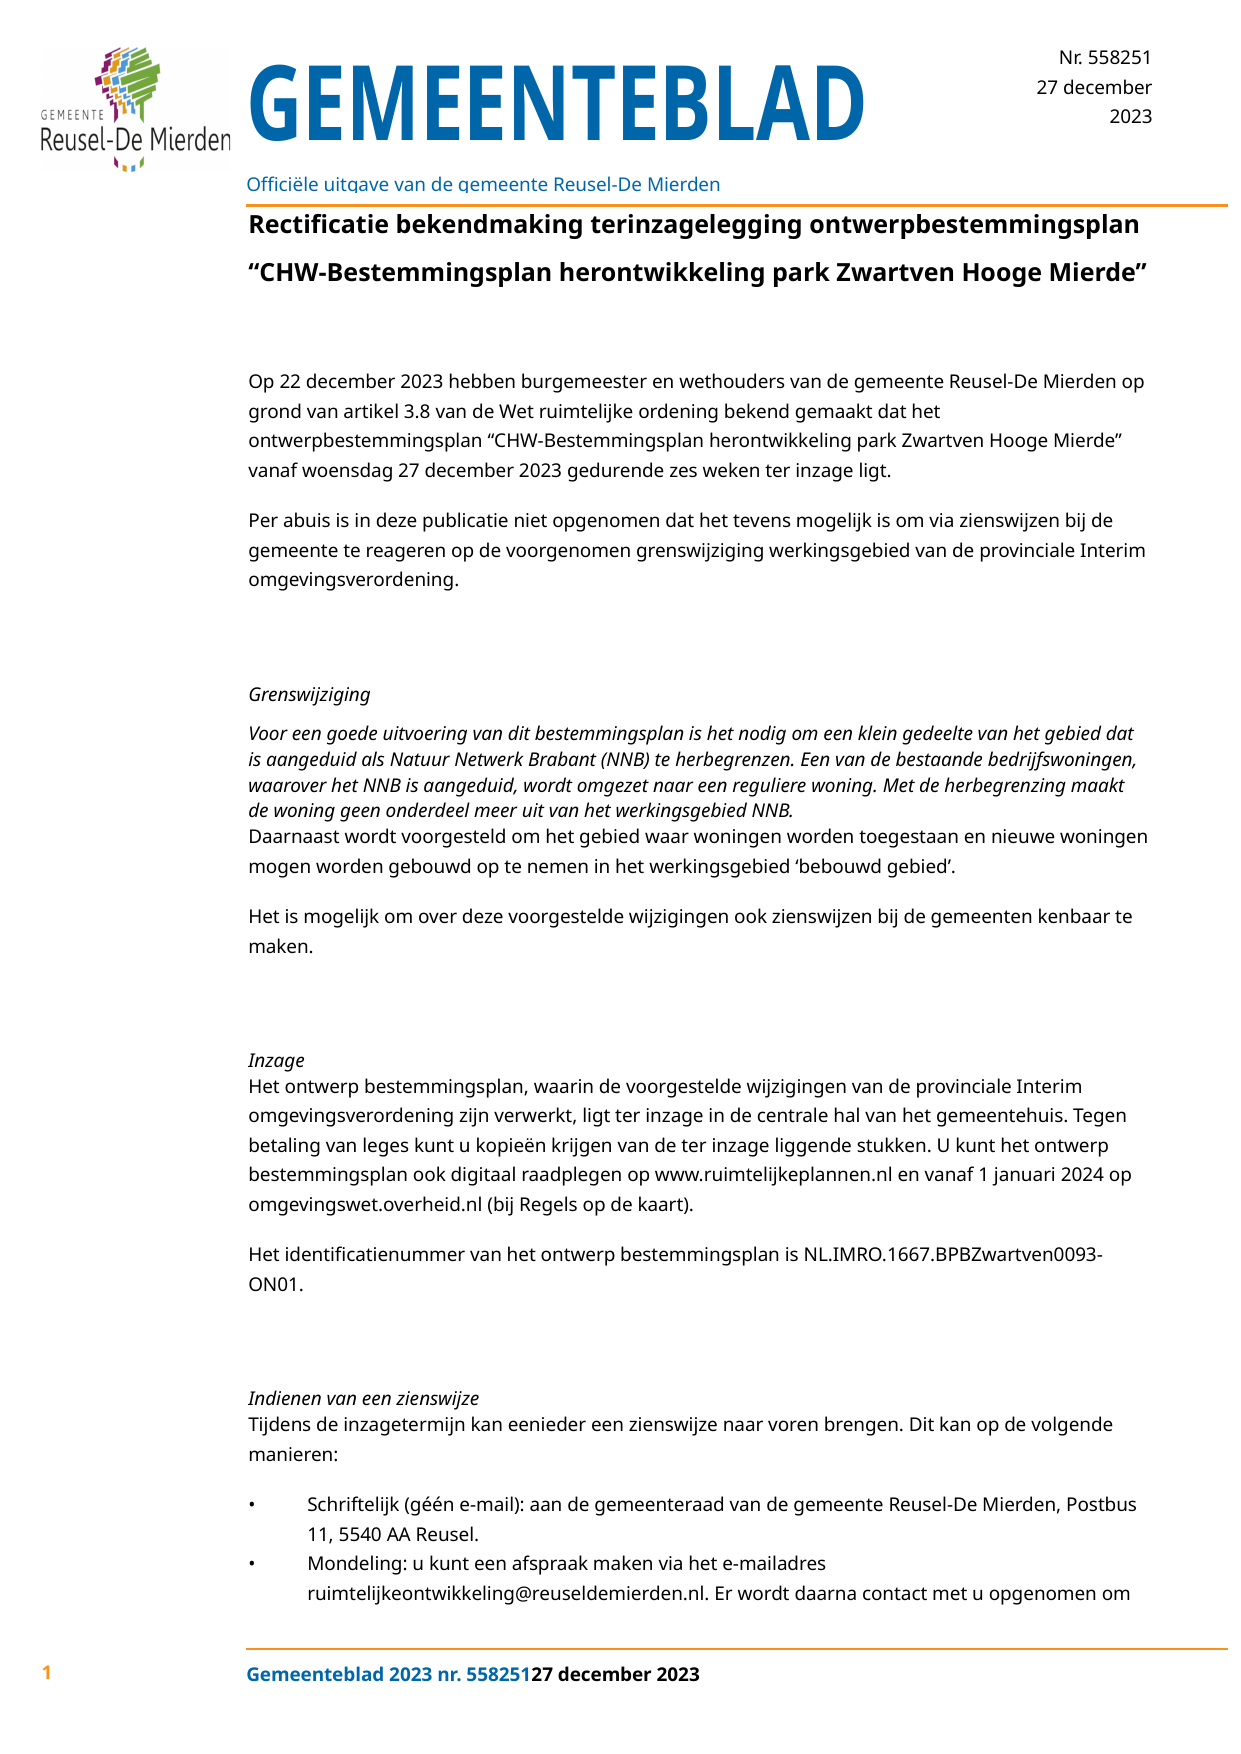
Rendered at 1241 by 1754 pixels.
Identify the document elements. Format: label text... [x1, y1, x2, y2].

list Mondeling: u kunt een afspraak maken via het e-mailadres ruimtelijkeontwikkeling@reuseldemierden.nl. Er wordt daarna contact met u opgenomen om [248, 1551, 1152, 1606]
picture [41, 47, 231, 172]
text Het is mogelijk om over deze voorgestelde wijzigingen ook zienswijzen bij de gemeenten kenbaar te maken. [248, 903, 1152, 958]
text Tijdens de inzagetermijn kan eenieder een zienswijze naar voren brengen. Dit kan op de volgende manieren: [248, 1411, 1152, 1467]
text Daarnaast wordt voorgesteld om het gebied waar woningen worden toegestaan en nieuwe woningen mogen worden gebouwd op te nemen in het werkingsgebied ‘bebouwd gebied’. [248, 823, 1152, 878]
text Rectificatie bekendmaking terinzagelegging ontwerpbestemmingsplan “CHW-Bestemmingsplan herontwikkeling park Zwartven Hooge Mierde” [248, 207, 1152, 288]
text Per abuis is in deze publicatie niet opgenomen dat het tevens mogelijk is om via zienswijzen bij de gemeente te reageren op de voorgenomen grenswijziging werkingsgebied van de provinciale Interim omgevingsverordening. [248, 507, 1152, 592]
text Het identificatienummer van het ontwerp bestemmingsplan is NL.IMRO.1667.BPBZwartven0093-ON01. [248, 1242, 1152, 1297]
text Op 22 december 2023 hebben burgemeester en wethouders van de gemeente Reusel-De Mierden op grond van artikel 3.8 van de Wet ruimtelijke ordening bekend gemaakt dat het ontwerpbestemmingsplan “CHW-Bestemmingsplan herontwikkeling park Zwartven Hooge Mierde” vanaf woensdag 27 december 2023 gedurende zes weken ter inzage ligt. [248, 368, 1152, 483]
text Inzage [248, 1047, 1152, 1073]
text Het ontwerp bestemmingsplan, waarin de voorgestelde wijzigingen van de provinciale Interim omgevingsverordening zijn verwerkt, ligt ter inzage in de centrale hal van het gemeentehuis. Tegen betaling van leges kunt u kopieën krijgen van de ter inzage liggende stukken. U kunt het ontwerp bestemmingsplan ook digitaal raadplegen op www.ruimtelijkeplannen.nl en vanaf 1 januari 2024 op omgevingswet.overheid.nl (bij Regels op de kaart). [248, 1073, 1152, 1217]
list Schriftelijk (géén e-mail): aan de gemeenteraad van de gemeente Reusel-De Mierden, Postbus 11, 5540 AA Reusel. [248, 1491, 1152, 1547]
text Voor een goede uitvoering van dit bestemmingsplan is het nodig om een klein gedeelte van het gebied dat is aangeduid als Natuur Netwerk Brabant (NNB) te herbegrenzen. Een van de bestaande bedrijfswoningen, waarover het NNB is aangeduid, wordt omgezet naar een reguliere woning. Met de herbegrenzing maakt de woning geen onderdeel meer uit van het werkingsgebied NNB. [248, 720, 1152, 823]
text Indienen van een zienswijze [248, 1386, 1152, 1411]
text Grenswijziging [248, 681, 1152, 707]
